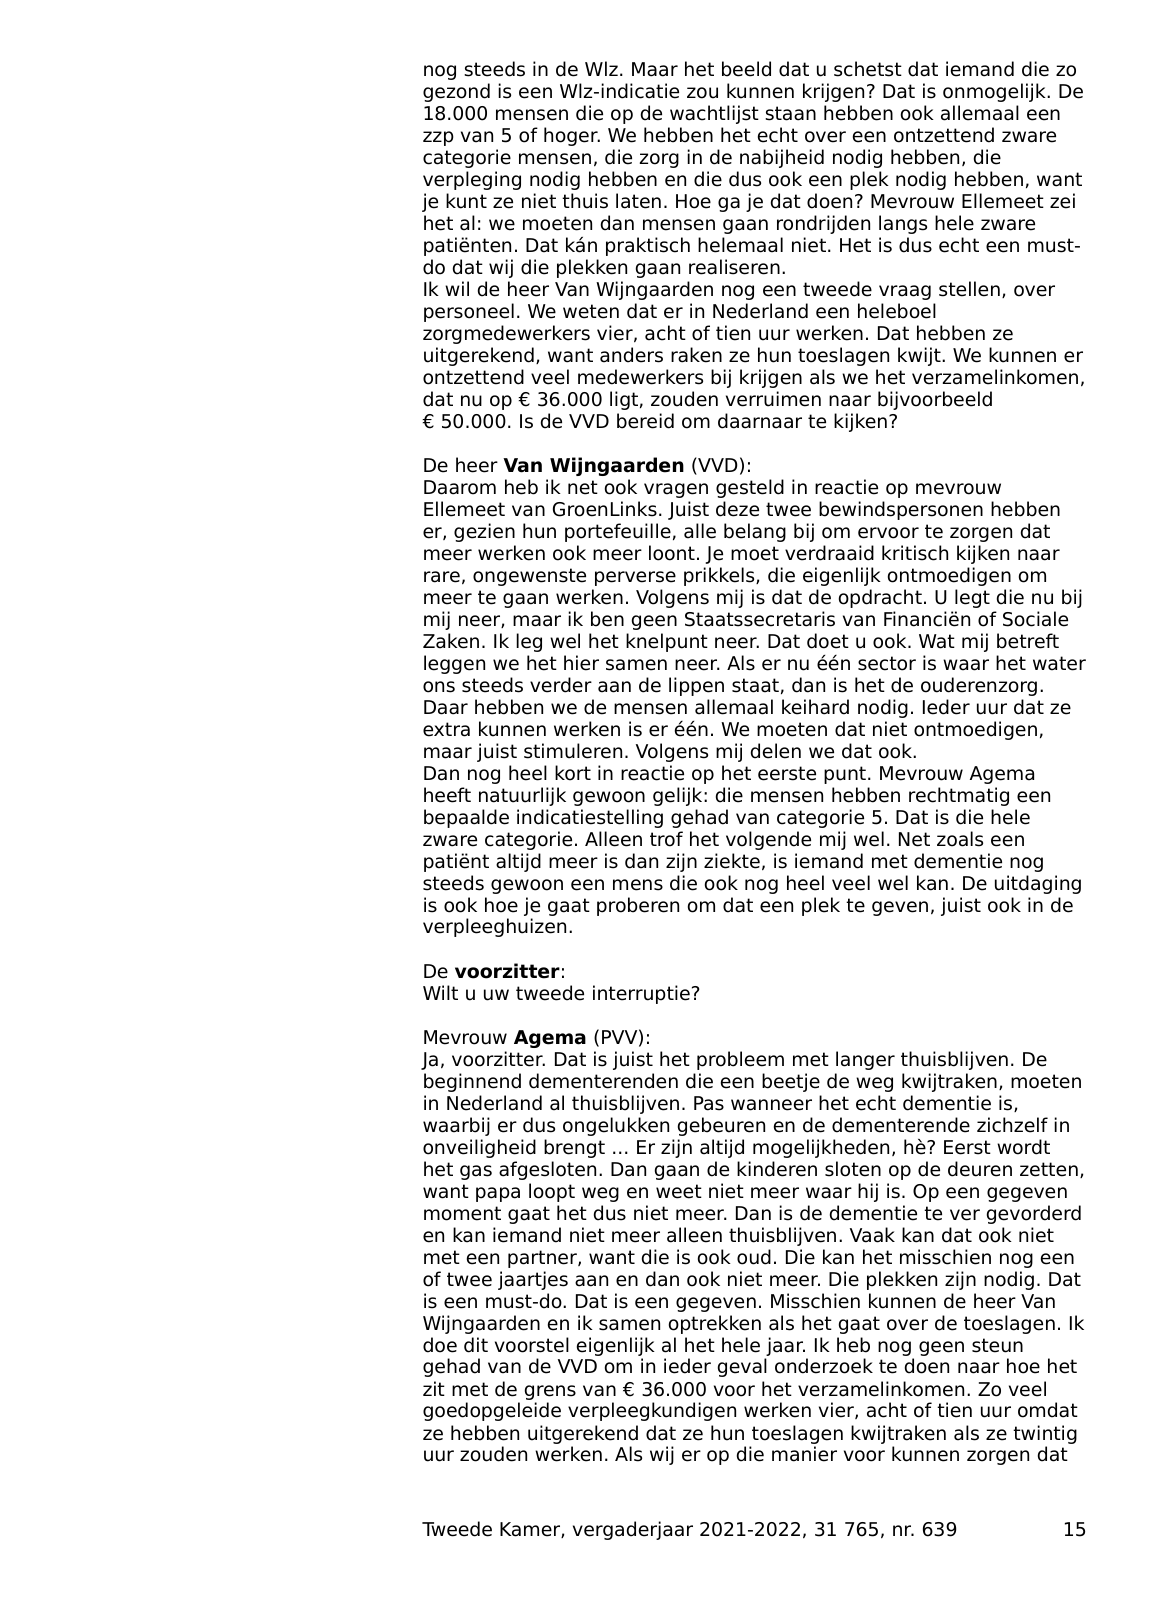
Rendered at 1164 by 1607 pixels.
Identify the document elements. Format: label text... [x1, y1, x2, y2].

text nog steeds in de Wlz. Maar het beeld dat u schetst dat iemand die zo gezond is een Wlz-indicatie zou kunnen krijgen? Dat is onmogelijk. De 18.000 mensen die op de wachtlijst staan hebben ook allemaal een zzp van 5 of hoger. We hebben het echt over een ontzettend zware categorie mensen, die zorg in de nabijheid nodig hebben, die verpleging nodig hebben en die dus ook een plek nodig hebben, want je kunt ze niet thuis laten. Hoe ga je dat doen? Mevrouw Ellemeet zei het al: we moeten dan mensen gaan rondrijden langs hele zware patiënten. Dat kán praktisch helemaal niet. Het is dus echt een must-do dat wij die plekken gaan realiseren. [422, 59, 1087, 279]
text Dan nog heel kort in reactie op het eerste punt. Mevrouw Agema heeft natuurlijk gewoon gelijk: die mensen hebben rechtmatig een bepaalde indicatiestelling gehad van categorie 5. Dat is die hele zware categorie. Alleen trof het volgende mij wel. Net zoals een patiënt altijd meer is dan zijn ziekte, is iemand met dementie nog steeds gewoon een mens die ook nog heel veel wel kan. De uitdaging is ook hoe je gaat proberen om dat een plek te geven, juist ook in de verpleeghuizen. [422, 763, 1087, 938]
text Daarom heb ik net ook vragen gesteld in reactie op mevrouw Ellemeet van GroenLinks. Juist deze twee bewindspersonen hebben er, gezien hun portefeuille, alle belang bij om ervoor te zorgen dat meer werken ook meer loont. Je moet verdraaid kritisch kijken naar rare, ongewenste perverse prikkels, die eigenlijk ontmoedigen om meer te gaan werken. Volgens mij is dat de opdracht. U legt die nu bij mij neer, maar ik ben geen Staatssecretaris van Financiën of Sociale Zaken. Ik leg wel het knelpunt neer. Dat doet u ook. Wat mij betreft leggen we het hier samen neer. Als er nu één sector is waar het water ons steeds verder aan de lippen staat, dan is het de ouderenzorg. Daar hebben we de mensen allemaal keihard nodig. Ieder uur dat ze extra kunnen werken is er één. We moeten dat niet ontmoedigen, maar juist stimuleren. Volgens mij delen we dat ook. [422, 477, 1087, 763]
text Mevrouw Agema (PVV): [422, 1027, 1087, 1049]
text Ja, voorzitter. Dat is juist het probleem met langer thuisblijven. De beginnend dementerenden die een beetje de weg kwijtraken, moeten in Nederland al thuisblijven. Pas wanneer het echt dementie is, waarbij er dus ongelukken gebeuren en de dementerende zichzelf in onveiligheid brengt ... Er zijn altijd mogelijkheden, hè? Eerst wordt het gas afgesloten. Dan gaan de kinderen sloten op de deuren zetten, want papa loopt weg en weet niet meer waar hij is. Op een gegeven moment gaat het dus niet meer. Dan is de dementie te ver gevorderd en kan iemand niet meer alleen thuisblijven. Vaak kan dat ook niet met een partner, want die is ook oud. Die kan het misschien nog een of twee jaartjes aan en dan ook niet meer. Die plekken zijn nodig. Dat is een must-do. Dat is een gegeven. Misschien kunnen de heer Van Wijngaarden en ik samen optrekken als het gaat over de toeslagen. Ik doe dit voorstel eigenlijk al het hele jaar. Ik heb nog geen steun gehad van de VVD om in ieder geval onderzoek te doen naar hoe het zit met de grens van € 36.000 voor het verzamelinkomen. Zo veel goedopgeleide verpleegkundigen werken vier, acht of tien uur omdat ze hebben uitgerekend dat ze hun toeslagen kwijtraken als ze twintig uur zouden werken. Als wij er op die manier voor kunnen zorgen dat [422, 1049, 1087, 1466]
text De voorzitter: [422, 961, 1087, 983]
text De heer Van Wijngaarden (VVD): [422, 455, 1087, 477]
text Wilt u uw tweede interruptie? [422, 983, 1087, 1004]
text Ik wil de heer Van Wijngaarden nog een tweede vraag stellen, over personeel. We weten dat er in Nederland een heleboel zorgmedewerkers vier, acht of tien uur werken. Dat hebben ze uitgerekend, want anders raken ze hun toeslagen kwijt. We kunnen er ontzettend veel medewerkers bij krijgen als we het verzamelinkomen, dat nu op € 36.000 ligt, zouden verruimen naar bijvoorbeeld € 50.000. Is de VVD bereid om daarnaar te kijken? [422, 279, 1087, 433]
